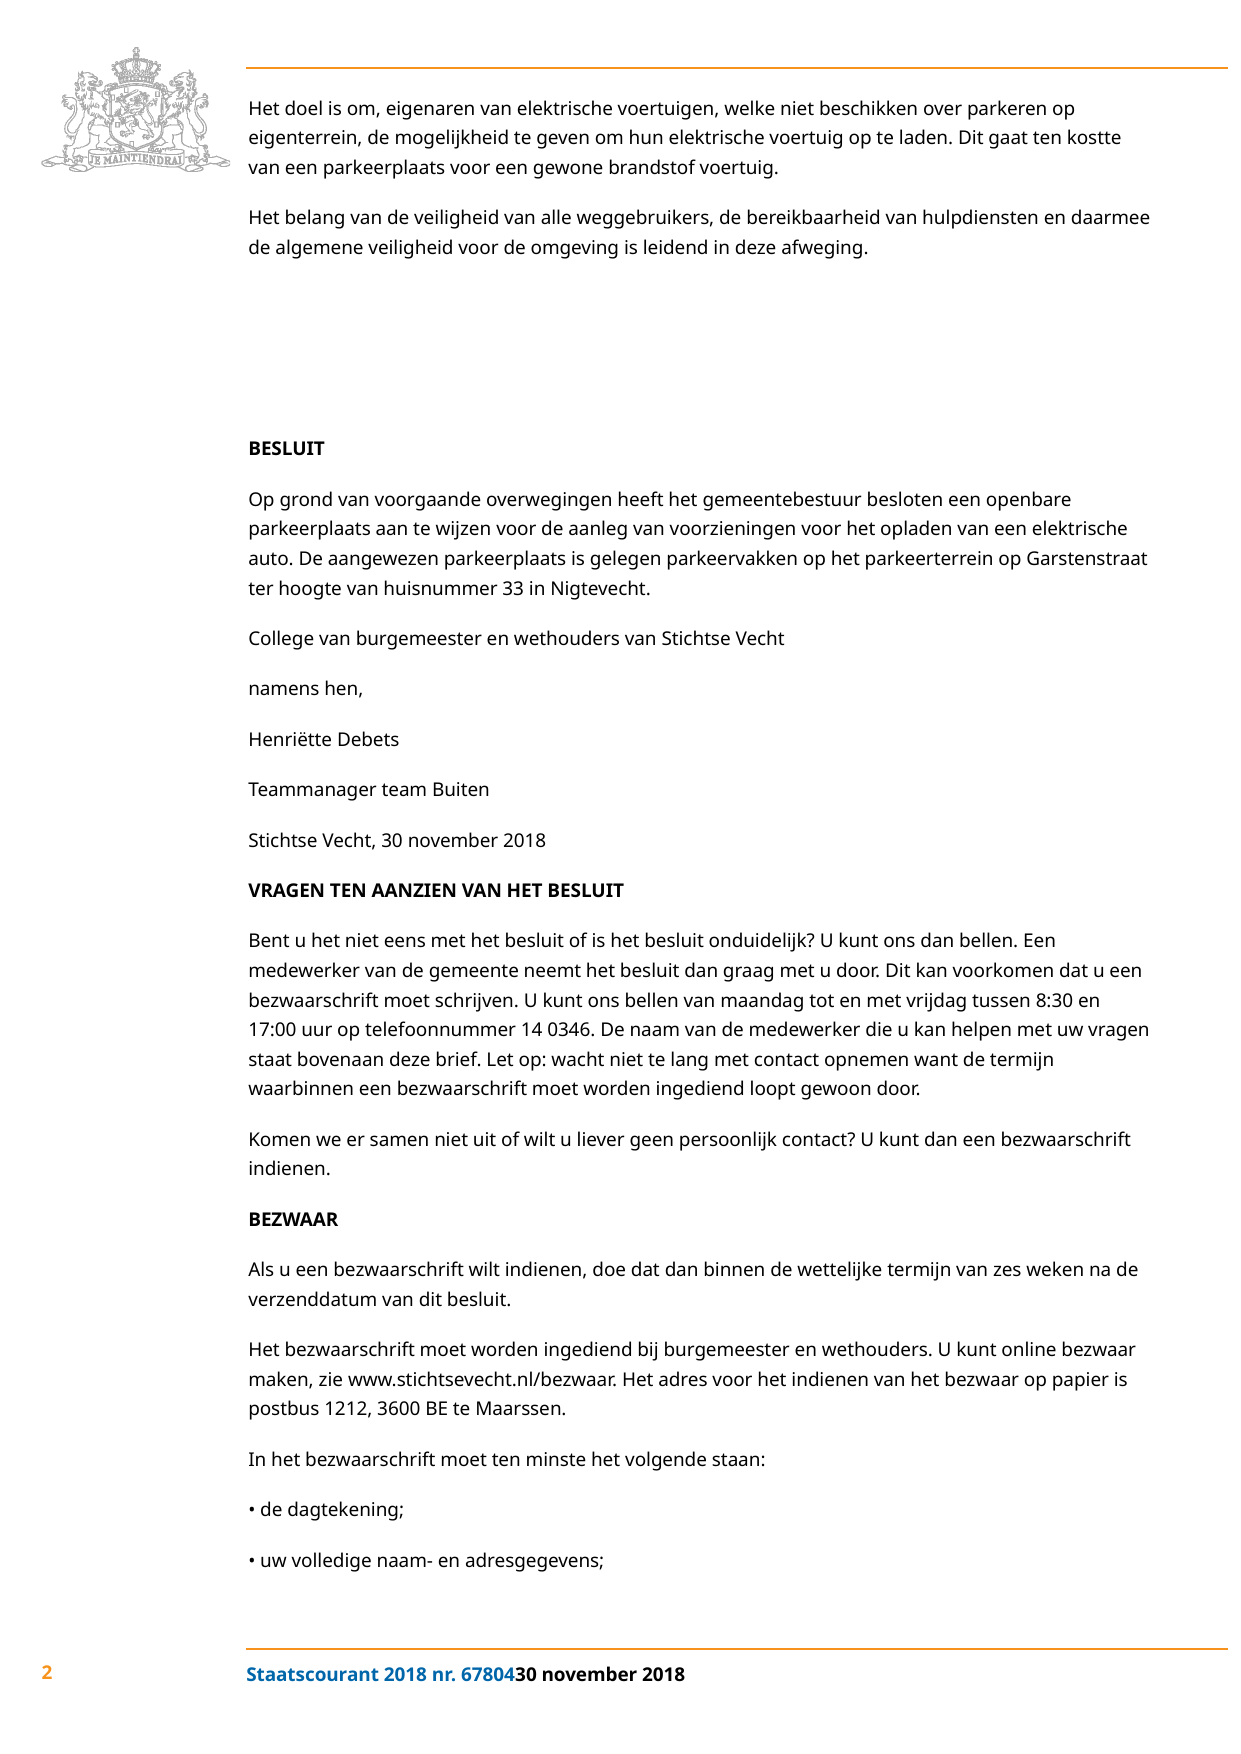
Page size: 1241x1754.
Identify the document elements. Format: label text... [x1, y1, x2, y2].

text Op grond van voorgaande overwegingen heeft het gemeentebestuur besloten een openbare parkeerplaats aan te wijzen voor de aanleg van voorzieningen voor het opladen van een elektrische auto. De aangewezen parkeerplaats is gelegen parkeervakken op het parkeerterrein op Garstenstraat ter hoogte van huisnummer 33 in Nigtevecht. [248, 486, 1152, 601]
text In het bezwaarschrift moet ten minste het volgende staan: [248, 1446, 1152, 1472]
text Stichtse Vecht, 30 november 2018 [248, 827, 1152, 853]
text Teammanager team Buiten [248, 776, 1152, 802]
text Komen we er samen niet uit of wilt u liever geen persoonlijk contact? U kunt dan een bezwaarschrift indienen. [248, 1126, 1152, 1181]
text • uw volledige naam- en adresgegevens; [248, 1547, 1152, 1573]
text Henriëtte Debets [248, 726, 1152, 752]
text Als u een bezwaarschrift wilt indienen, doe dat dan binnen de wettelijke termijn van zes weken na de verzenddatum van dit besluit. [248, 1256, 1152, 1312]
text BEZWAAR [248, 1206, 1152, 1232]
text Bent u het niet eens met het besluit of is het besluit onduidelijk? U kunt ons dan bellen. Een medewerker van de gemeente neemt het besluit dan graag met u door. Dit kan voorkomen dat u een bezwaarschrift moet schrijven. U kunt ons bellen van maandag tot en met vrijdag tussen 8:30 en 17:00 uur op telefoonnummer 14 0346. De naam van de medewerker die u kan helpen met uw vragen staat bovenaan deze brief. Let op: wacht niet te lang met contact opnemen want de termijn waarbinnen een bezwaarschrift moet worden ingediend loopt gewoon door. [248, 928, 1152, 1101]
text Het belang van de veiligheid van alle weggebruikers, de bereikbaarheid van hulpdiensten en daarmee de algemene veiligheid voor de omgeving is leidend in deze afweging. [248, 204, 1152, 260]
picture [41, 47, 231, 172]
text namens hen, [248, 676, 1152, 701]
text Het bezwaarschrift moet worden ingediend bij burgemeester en wethouders. U kunt online bezwaar maken, zie www.stichtsevecht.nl/bezwaar. Het adres voor het indienen van het bezwaar op papier is postbus 1212, 3600 BE te Maarssen. [248, 1336, 1152, 1421]
text College van burgemeester en wethouders van Stichtse Vecht [248, 625, 1152, 651]
text Het doel is om, eigenaren van elektrische voertuigen, welke niet beschikken over parkeren op eigenterrein, de mogelijkheid te geven om hun elektrische voertuig op te laden. Dit gaat ten kostte van een parkeerplaats voor een gewone brandstof voertuig. [248, 95, 1152, 180]
text VRAGEN TEN AANZIEN VAN HET BESLUIT [248, 877, 1152, 903]
text BESLUIT [248, 436, 1152, 461]
text • de dagtekening; [248, 1496, 1152, 1522]
